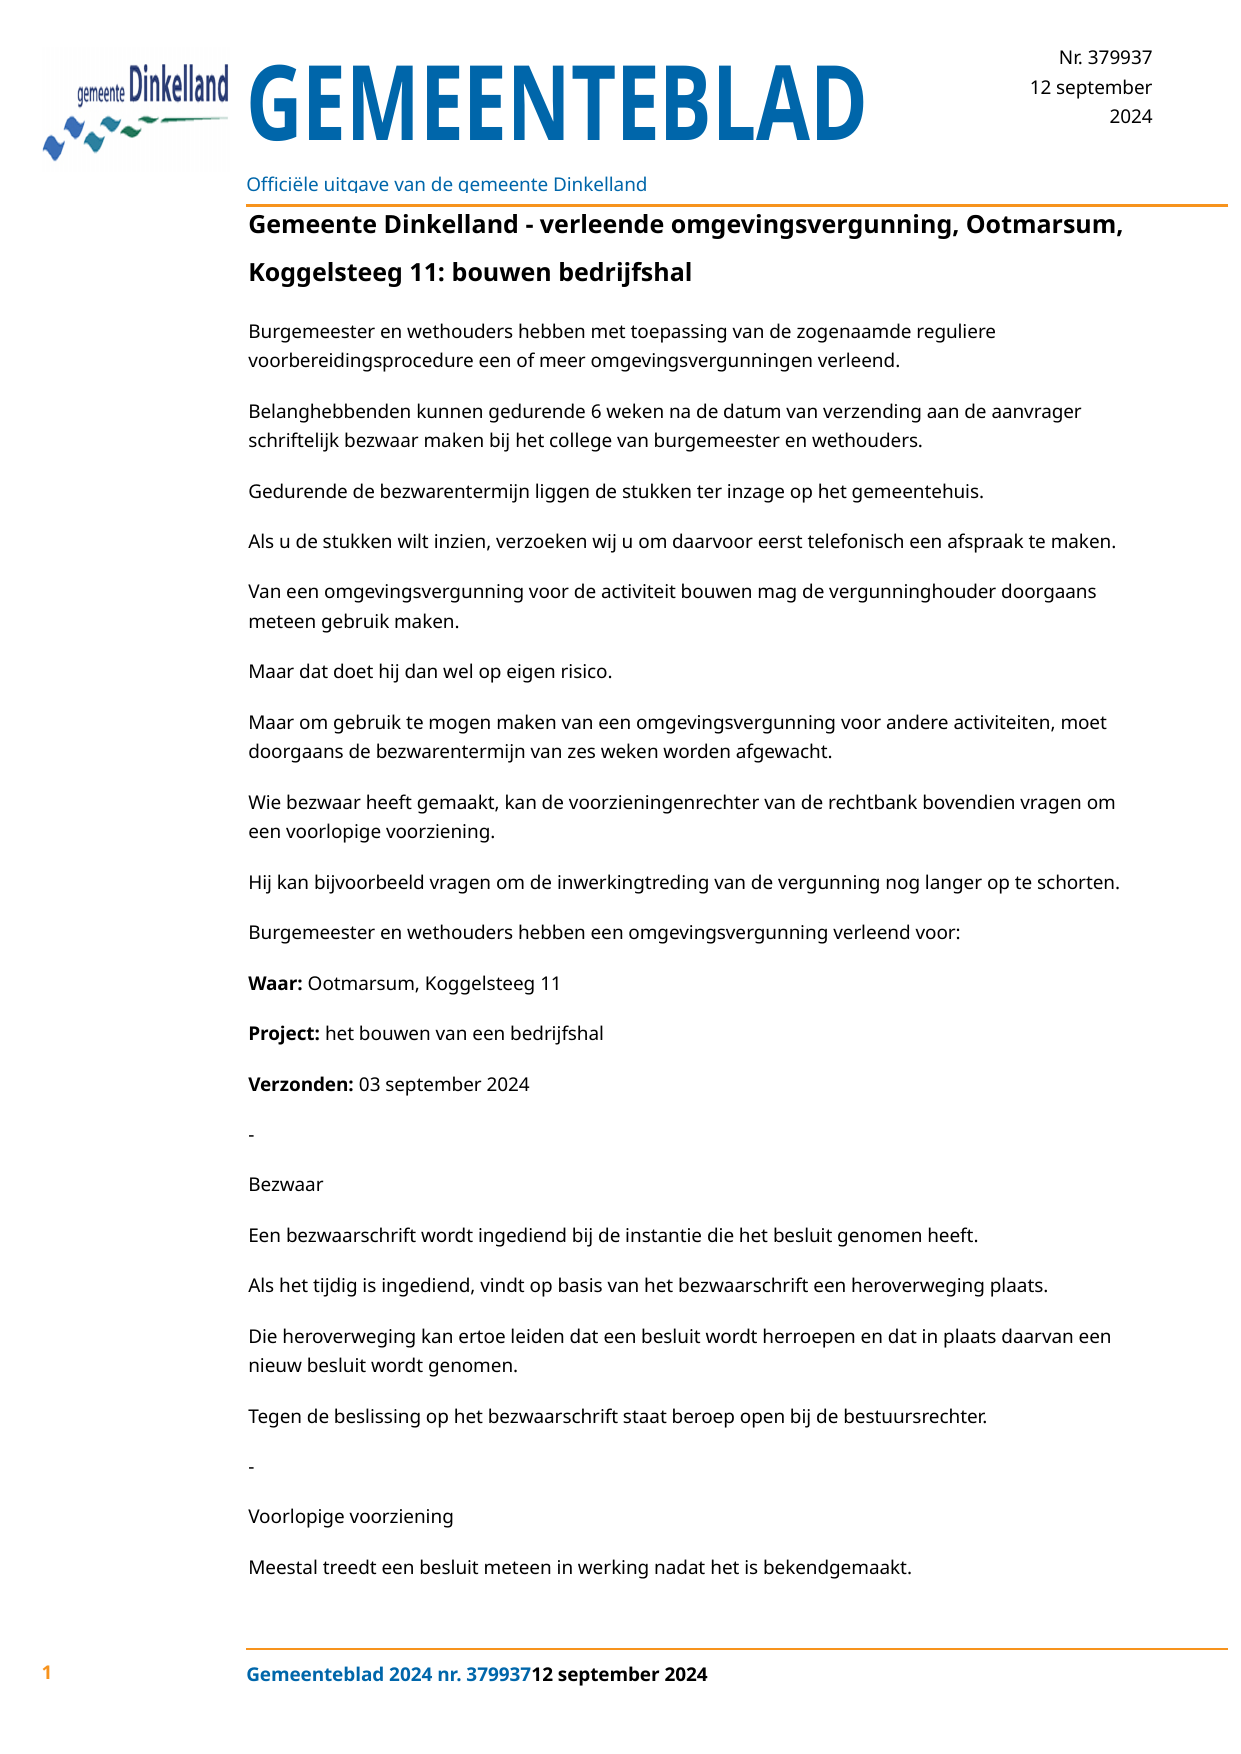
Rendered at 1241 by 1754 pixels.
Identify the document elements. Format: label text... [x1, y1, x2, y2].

text - [248, 1121, 1152, 1147]
text Bezwaar [248, 1172, 1152, 1197]
text - [248, 1453, 1152, 1479]
text Gemeente Dinkelland - verleende omgevingsvergunning, Ootmarsum, Koggelsteeg 11: bouwen bedrijfshal [248, 207, 1152, 288]
text Wie bezwaar heeft gemaakt, kan de voorzieningenrechter van de rechtbank bovendien vragen om een voorlopige voorziening. [248, 789, 1152, 844]
text Belanghebbenden kunnen gedurende 6 weken na de datum van verzending aan de aanvrager schriftelijk bezwaar maken bij het college van burgemeester en wethouders. [248, 398, 1152, 453]
text Tegen de beslissing op het bezwaarschrift staat beroep open bij de bestuursrechter. [248, 1403, 1152, 1429]
text Verzonden: 03 september 2024 [248, 1071, 1152, 1097]
text Burgemeester en wethouders hebben een omgevingsvergunning verleend voor: [248, 919, 1152, 945]
text Gedurende de bezwarentermijn liggen de stukken ter inzage op het gemeentehuis. [248, 478, 1152, 504]
picture [41, 47, 231, 172]
text Als u de stukken wilt inzien, verzoeken wij u om daarvoor eerst telefonisch een afspraak te maken. [248, 528, 1152, 554]
text Maar dat doet hij dan wel op eigen risico. [248, 659, 1152, 684]
text Als het tijdig is ingediend, vindt op basis van het bezwaarschrift een heroverweging plaats. [248, 1272, 1152, 1298]
text Voorlopige voorziening [248, 1504, 1152, 1529]
text Maar om gebruik te mogen maken van een omgevingsvergunning voor andere activiteiten, moet doorgaans de bezwarentermijn van zes weken worden afgewacht. [248, 709, 1152, 764]
text Een bezwaarschrift wordt ingediend bij de instantie die het besluit genomen heeft. [248, 1222, 1152, 1248]
text Die heroverweging kan ertoe leiden dat een besluit wordt herroepen en dat in plaats daarvan een nieuw besluit wordt genomen. [248, 1323, 1152, 1378]
text Van een omgevingsvergunning voor de activiteit bouwen mag de vergunninghouder doorgaans meteen gebruik maken. [248, 579, 1152, 634]
text Project: het bouwen van een bedrijfshal [248, 1020, 1152, 1046]
text Hij kan bijvoorbeeld vragen om de inwerkingtreding van de vergunning nog langer op te schorten. [248, 869, 1152, 895]
text Waar: Ootmarsum, Koggelsteeg 11 [248, 970, 1152, 996]
text Meestal treedt een besluit meteen in werking nadat het is bekendgemaakt. [248, 1554, 1152, 1580]
text Burgemeester en wethouders hebben met toepassing van de zogenaamde reguliere voorbereidingsprocedure een of meer omgevingsvergunningen verleend. [248, 318, 1152, 373]
